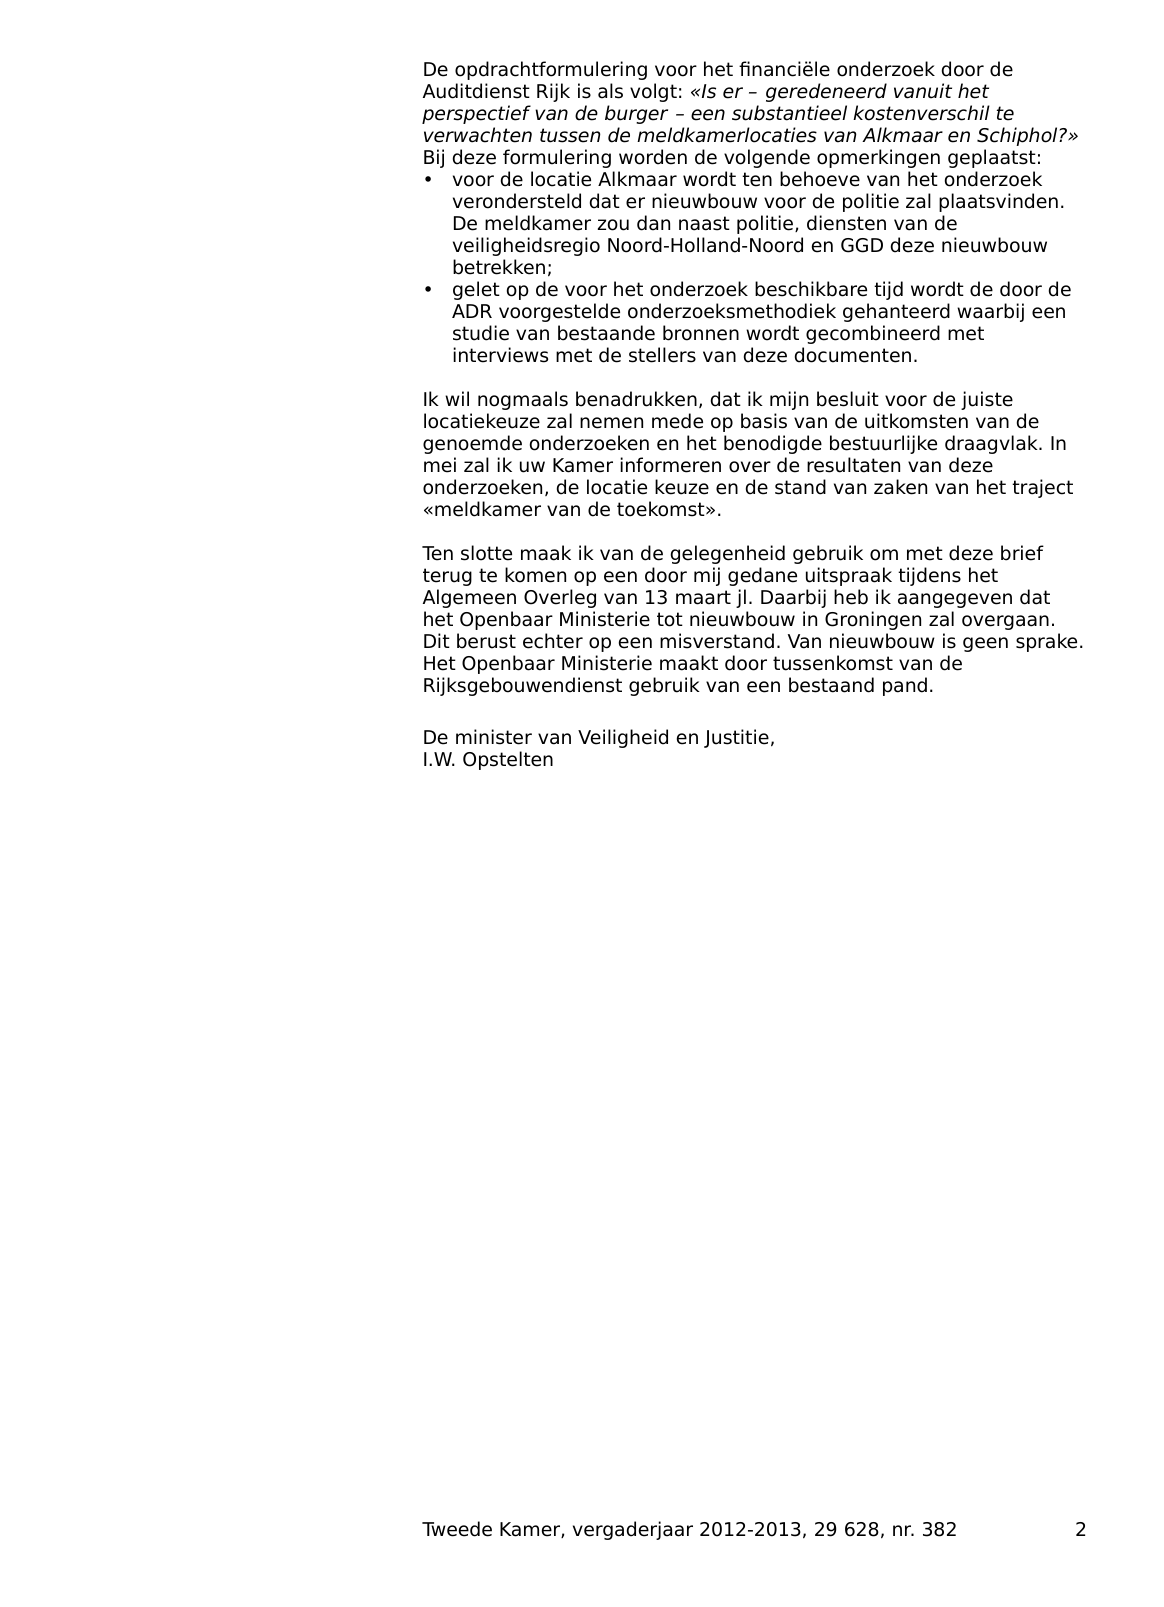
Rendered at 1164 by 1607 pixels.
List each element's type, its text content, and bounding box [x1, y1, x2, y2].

text Ten slotte maak ik van de gelegenheid gebruik om met deze brief terug te komen op een door mij gedane uitspraak tijdens het Algemeen Overleg van 13 maart jl. Daarbij heb ik aangegeven dat het Openbaar Ministerie tot nieuwbouw in Groningen zal overgaan. Dit berust echter op een misverstand. Van nieuwbouw is geen sprake. Het Openbaar Ministerie maakt door tussenkomst van de Rijksgebouwendienst gebruik van een bestaand pand. [422, 543, 1087, 697]
text Ik wil nogmaals benadrukken, dat ik mijn besluit voor de juiste locatiekeuze zal nemen mede op basis van de uitkomsten van de genoemde onderzoeken en het benodigde bestuurlijke draagvlak. In mei zal ik uw Kamer informeren over de resultaten van deze onderzoeken, de locatie keuze en de stand van zaken van het traject «meldkamer van de toekomst». [422, 389, 1087, 521]
text • gelet op de voor het onderzoek beschikbare tijd wordt de door de ADR voorgestelde onderzoeksmethodiek gehanteerd waarbij een studie van bestaande bronnen wordt gecombineerd met interviews met de stellers van deze documenten. [422, 279, 1087, 367]
text De minister van Veiligheid en Justitie, I.W. Opstelten [422, 727, 1087, 771]
text Bij deze formulering worden de volgende opmerkingen geplaatst: [422, 147, 1087, 169]
text De opdrachtformulering voor het financiële onderzoek door de Auditdienst Rijk is als volgt: «Is er – geredeneerd vanuit het perspectief van de burger – een substantieel kostenverschil te verwachten tussen de meldkamerlocaties van Alkmaar en Schiphol?» [422, 59, 1087, 147]
text • voor de locatie Alkmaar wordt ten behoeve van het onderzoek verondersteld dat er nieuwbouw voor de politie zal plaatsvinden. De meldkamer zou dan naast politie, diensten van de veiligheidsregio Noord-Holland-Noord en GGD deze nieuwbouw betrekken; [422, 169, 1087, 279]
